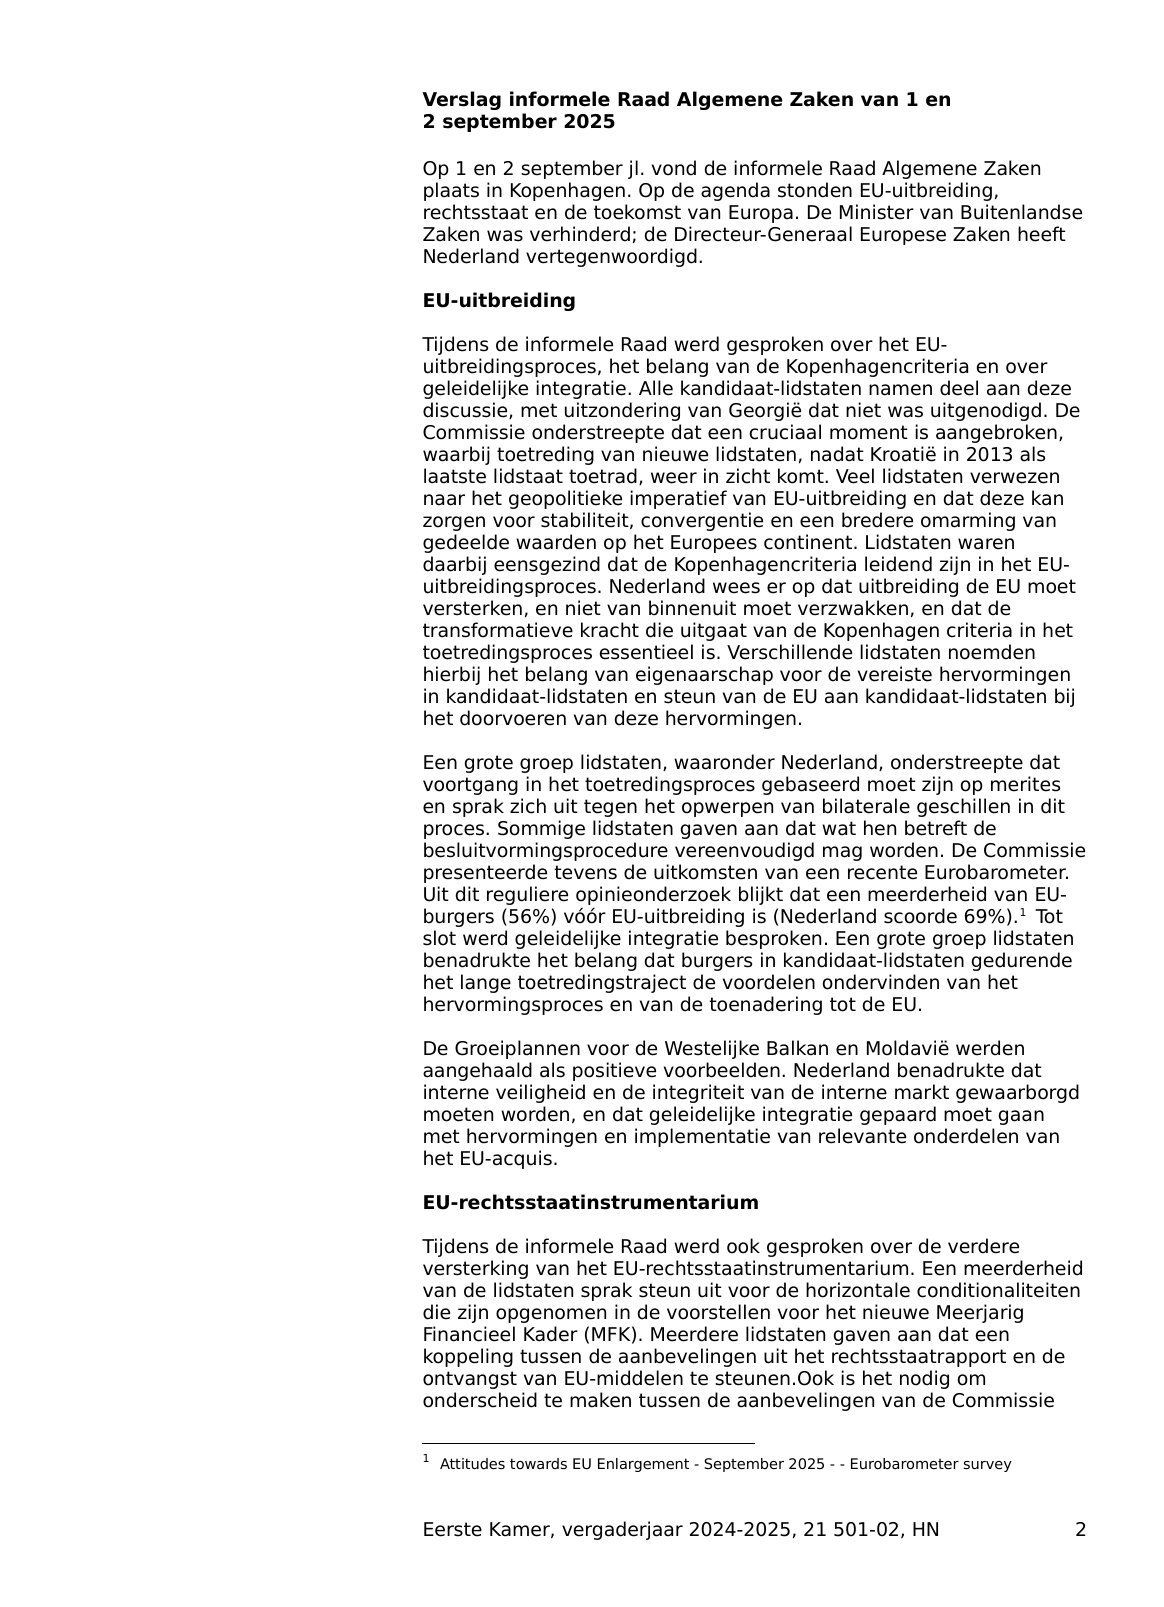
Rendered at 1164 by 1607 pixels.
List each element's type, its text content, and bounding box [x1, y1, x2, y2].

text De Groeiplannen voor de Westelijke Balkan en Moldavië werden aangehaald als positieve voorbeelden. Nederland benadrukte dat interne veiligheid en de integriteit van de interne markt gewaarborgd moeten worden, en dat geleidelijke integratie gepaard moet gaan met hervormingen en implementatie van relevante onderdelen van het EU-acquis. [422, 1038, 1087, 1170]
subtitle Verslag informele Raad Algemene Zaken van 1 en 2 september 2025 [422, 89, 1087, 133]
text Tijdens de informele Raad werd ook gesproken over de verdere versterking van het EU-rechtsstaatinstrumentarium. Een meerderheid van de lidstaten sprak steun uit voor de horizontale conditionaliteiten die zijn opgenomen in de voorstellen voor het nieuwe Meerjarig Financieel Kader (MFK). Meerdere lidstaten gaven aan dat een koppeling tussen de aanbevelingen uit het rechtsstaatrapport en de ontvangst van EU-middelen te steunen.Ook is het nodig om onderscheid te maken tussen de aanbevelingen van de Commissie [422, 1236, 1087, 1412]
subtitle EU-rechtsstaatinstrumentarium [422, 1192, 1087, 1214]
text Een grote groep lidstaten, waaronder Nederland, onderstreepte dat voortgang in het toetredingsproces gebaseerd moet zijn op merites en sprak zich uit tegen het opwerpen van bilaterale geschillen in dit proces. Sommige lidstaten gaven aan dat wat hen betreft de besluitvormingsprocedure vereenvoudigd mag worden. De Commissie presenteerde tevens de uitkomsten van een recente Eurobarometer. Uit dit reguliere opinieonderzoek blijkt dat een meerderheid van EU-burgers (56%) vóór EU-uitbreiding is (Nederland scoorde 69%). Tot slot werd geleidelijke integratie besproken. Een grote groep lidstaten benadrukte het belang dat burgers in kandidaat-lidstaten gedurende het lange toetredingstraject de voordelen ondervinden van het hervormingsproces en van de toenadering tot de EU. [422, 752, 1087, 1016]
subtitle EU-uitbreiding [422, 290, 1087, 312]
text Tijdens de informele Raad werd gesproken over het EU-uitbreidingsproces, het belang van de Kopenhagencriteria en over geleidelijke integratie. Alle kandidaat-lidstaten namen deel aan deze discussie, met uitzondering van Georgië dat niet was uitgenodigd. De Commissie onderstreepte dat een cruciaal moment is aangebroken, waarbij toetreding van nieuwe lidstaten, nadat Kroatië in 2013 als laatste lidstaat toetrad, weer in zicht komt. Veel lidstaten verwezen naar het geopolitieke imperatief van EU-uitbreiding en dat deze kan zorgen voor stabiliteit, convergentie en een bredere omarming van gedeelde waarden op het Europees continent. Lidstaten waren daarbij eensgezind dat de Kopenhagencriteria leidend zijn in het EU-uitbreidingsproces. Nederland wees er op dat uitbreiding de EU moet versterken, en niet van binnenuit moet verzwakken, en dat de transformatieve kracht die uitgaat van de Kopenhagen criteria in het toetredingsproces essentieel is. Verschillende lidstaten noemden hierbij het belang van eigenaarschap voor de vereiste hervormingen in kandidaat-lidstaten en steun van de EU aan kandidaat-lidstaten bij het doorvoeren van deze hervormingen. [422, 334, 1087, 730]
text Attitudes towards EU Enlargement - September 2025 - - Eurobarometer survey [422, 1452, 1087, 1474]
text Op 1 en 2 september jl. vond de informele Raad Algemene Zaken plaats in Kopenhagen. Op de agenda stonden EU-uitbreiding, rechtsstaat en de toekomst van Europa. De Minister van Buitenlandse Zaken was verhinderd; de Directeur-Generaal Europese Zaken heeft Nederland vertegenwoordigd. [422, 158, 1087, 268]
